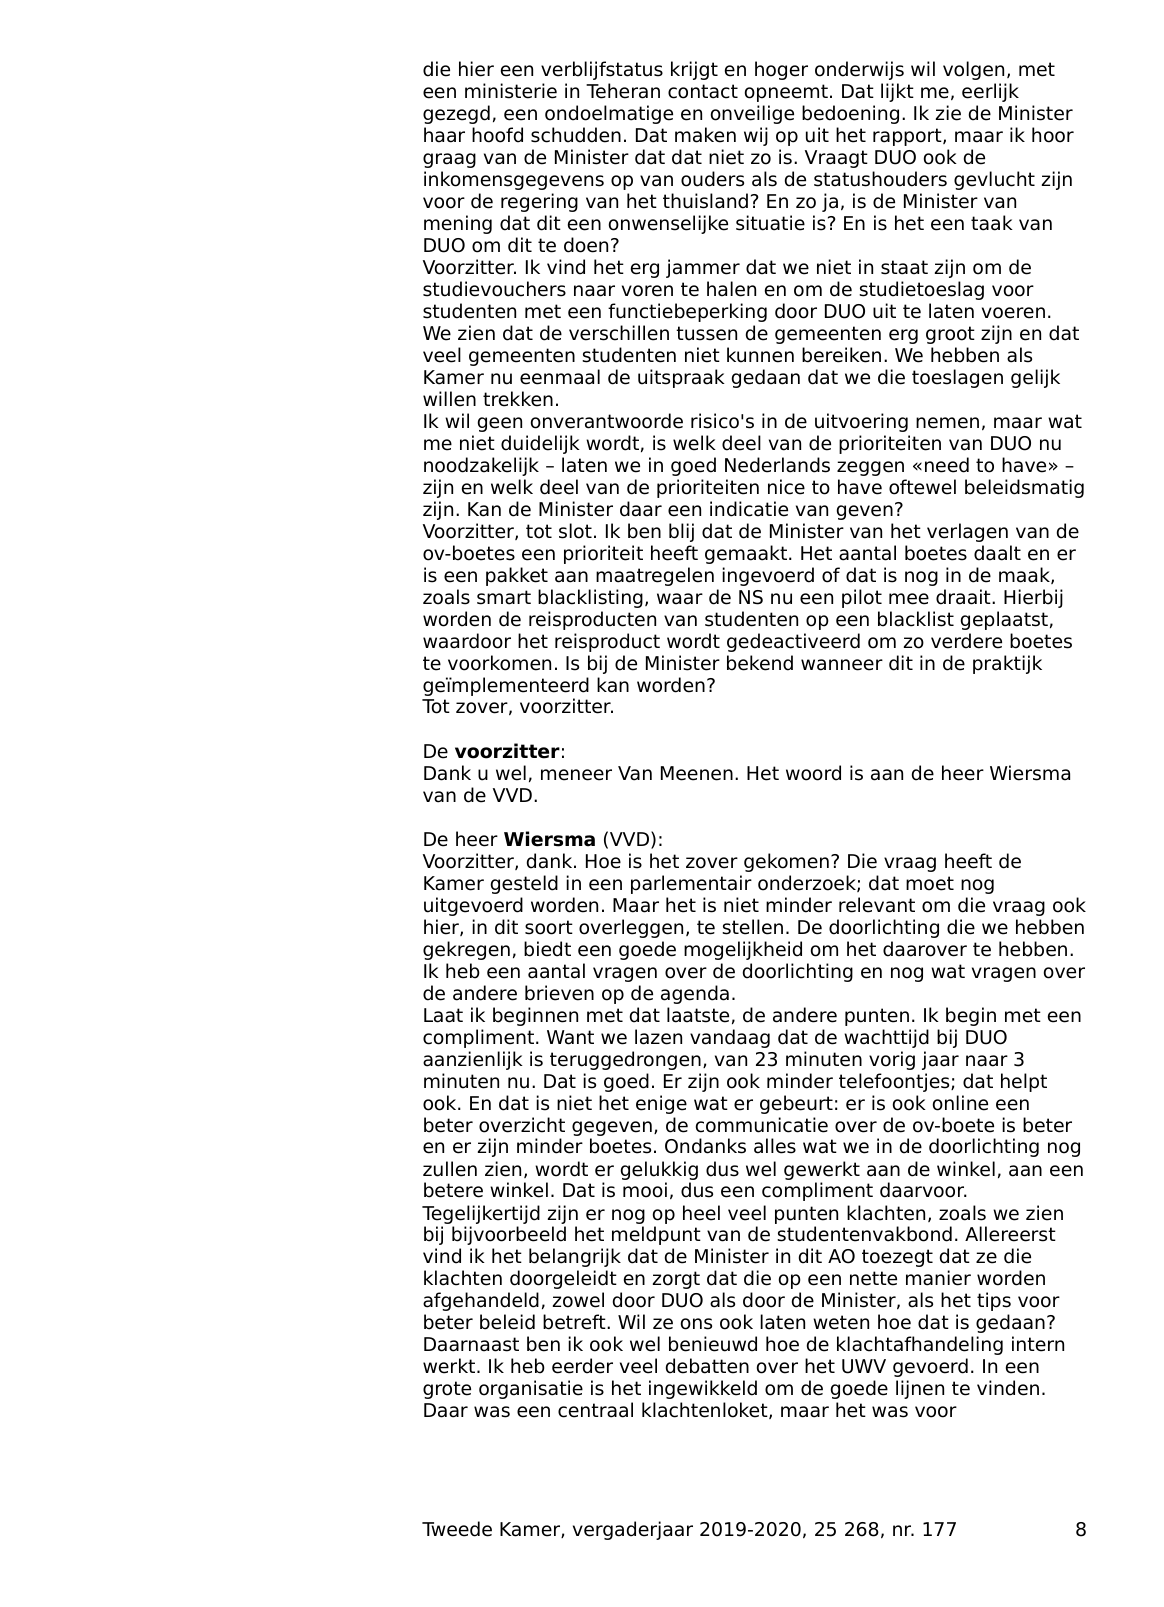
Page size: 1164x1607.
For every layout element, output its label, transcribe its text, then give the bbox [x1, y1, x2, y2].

text Ik wil geen onverantwoorde risico's in de uitvoering nemen, maar wat me niet duidelijk wordt, is welk deel van de prioriteiten van DUO nu noodzakelijk – laten we in goed Nederlands zeggen «need to have» – zijn en welk deel van de prioriteiten nice to have oftewel beleidsmatig zijn. Kan de Minister daar een indicatie van geven? [422, 411, 1087, 521]
text Tegelijkertijd zijn er nog op heel veel punten klachten, zoals we zien bij bijvoorbeeld het meldpunt van de studentenvakbond. Allereerst vind ik het belangrijk dat de Minister in dit AO toezegt dat ze die klachten doorgeleidt en zorgt dat die op een nette manier worden afgehandeld, zowel door DUO als door de Minister, als het tips voor beter beleid betreft. Wil ze ons ook laten weten hoe dat is gedaan? [422, 1202, 1087, 1334]
text Voorzitter, tot slot. Ik ben blij dat de Minister van het verlagen van de ov-boetes een prioriteit heeft gemaakt. Het aantal boetes daalt en er is een pakket aan maatregelen ingevoerd of dat is nog in de maak, zoals smart blacklisting, waar de NS nu een pilot mee draait. Hierbij worden de reisproducten van studenten op een blacklist geplaatst, waardoor het reisproduct wordt gedeactiveerd om zo verdere boetes te voorkomen. Is bij de Minister bekend wanneer dit in de praktijk geïmplementeerd kan worden? [422, 521, 1087, 696]
text Dank u wel, meneer Van Meenen. Het woord is aan de heer Wiersma van de VVD. [422, 763, 1087, 807]
text De heer Wiersma (VVD): [422, 829, 1087, 851]
text Voorzitter, dank. Hoe is het zover gekomen? Die vraag heeft de Kamer gesteld in een parlementair onderzoek; dat moet nog uitgevoerd worden. Maar het is niet minder relevant om die vraag ook hier, in dit soort overleggen, te stellen. De doorlichting die we hebben gekregen, biedt een goede mogelijkheid om het daarover te hebben. Ik heb een aantal vragen over de doorlichting en nog wat vragen over de andere brieven op de agenda. [422, 851, 1087, 1004]
text Laat ik beginnen met dat laatste, de andere punten. Ik begin met een compliment. Want we lazen vandaag dat de wachttijd bij DUO aanzienlijk is teruggedrongen, van 23 minuten vorig jaar naar 3 minuten nu. Dat is goed. Er zijn ook minder telefoontjes; dat helpt ook. En dat is niet het enige wat er gebeurt: er is ook online een beter overzicht gegeven, de communicatie over de ov-boete is beter en er zijn minder boetes. Ondanks alles wat we in de doorlichting nog zullen zien, wordt er gelukkig dus wel gewerkt aan de winkel, aan een betere winkel. Dat is mooi, dus een compliment daarvoor. [422, 1004, 1087, 1202]
text Voorzitter. Ik vind het erg jammer dat we niet in staat zijn om de studievouchers naar voren te halen en om de studietoeslag voor studenten met een functiebeperking door DUO uit te laten voeren. We zien dat de verschillen tussen de gemeenten erg groot zijn en dat veel gemeenten studenten niet kunnen bereiken. We hebben als Kamer nu eenmaal de uitspraak gedaan dat we die toeslagen gelijk willen trekken. [422, 257, 1087, 411]
text Daarnaast ben ik ook wel benieuwd hoe de klachtafhandeling intern werkt. Ik heb eerder veel debatten over het UWV gevoerd. In een grote organisatie is het ingewikkeld om de goede lijnen te vinden. Daar was een centraal klachtenloket, maar het was voor [422, 1334, 1087, 1422]
text De voorzitter: [422, 741, 1087, 763]
text die hier een verblijfstatus krijgt en hoger onderwijs wil volgen, met een ministerie in Teheran contact opneemt. Dat lijkt me, eerlijk gezegd, een ondoelmatige en onveilige bedoening. Ik zie de Minister haar hoofd schudden. Dat maken wij op uit het rapport, maar ik hoor graag van de Minister dat dat niet zo is. Vraagt DUO ook de inkomensgegevens op van ouders als de statushouders gevlucht zijn voor de regering van het thuisland? En zo ja, is de Minister van mening dat dit een onwenselijke situatie is? En is het een taak van DUO om dit te doen? [422, 59, 1087, 257]
text Tot zover, voorzitter. [422, 696, 1087, 718]
